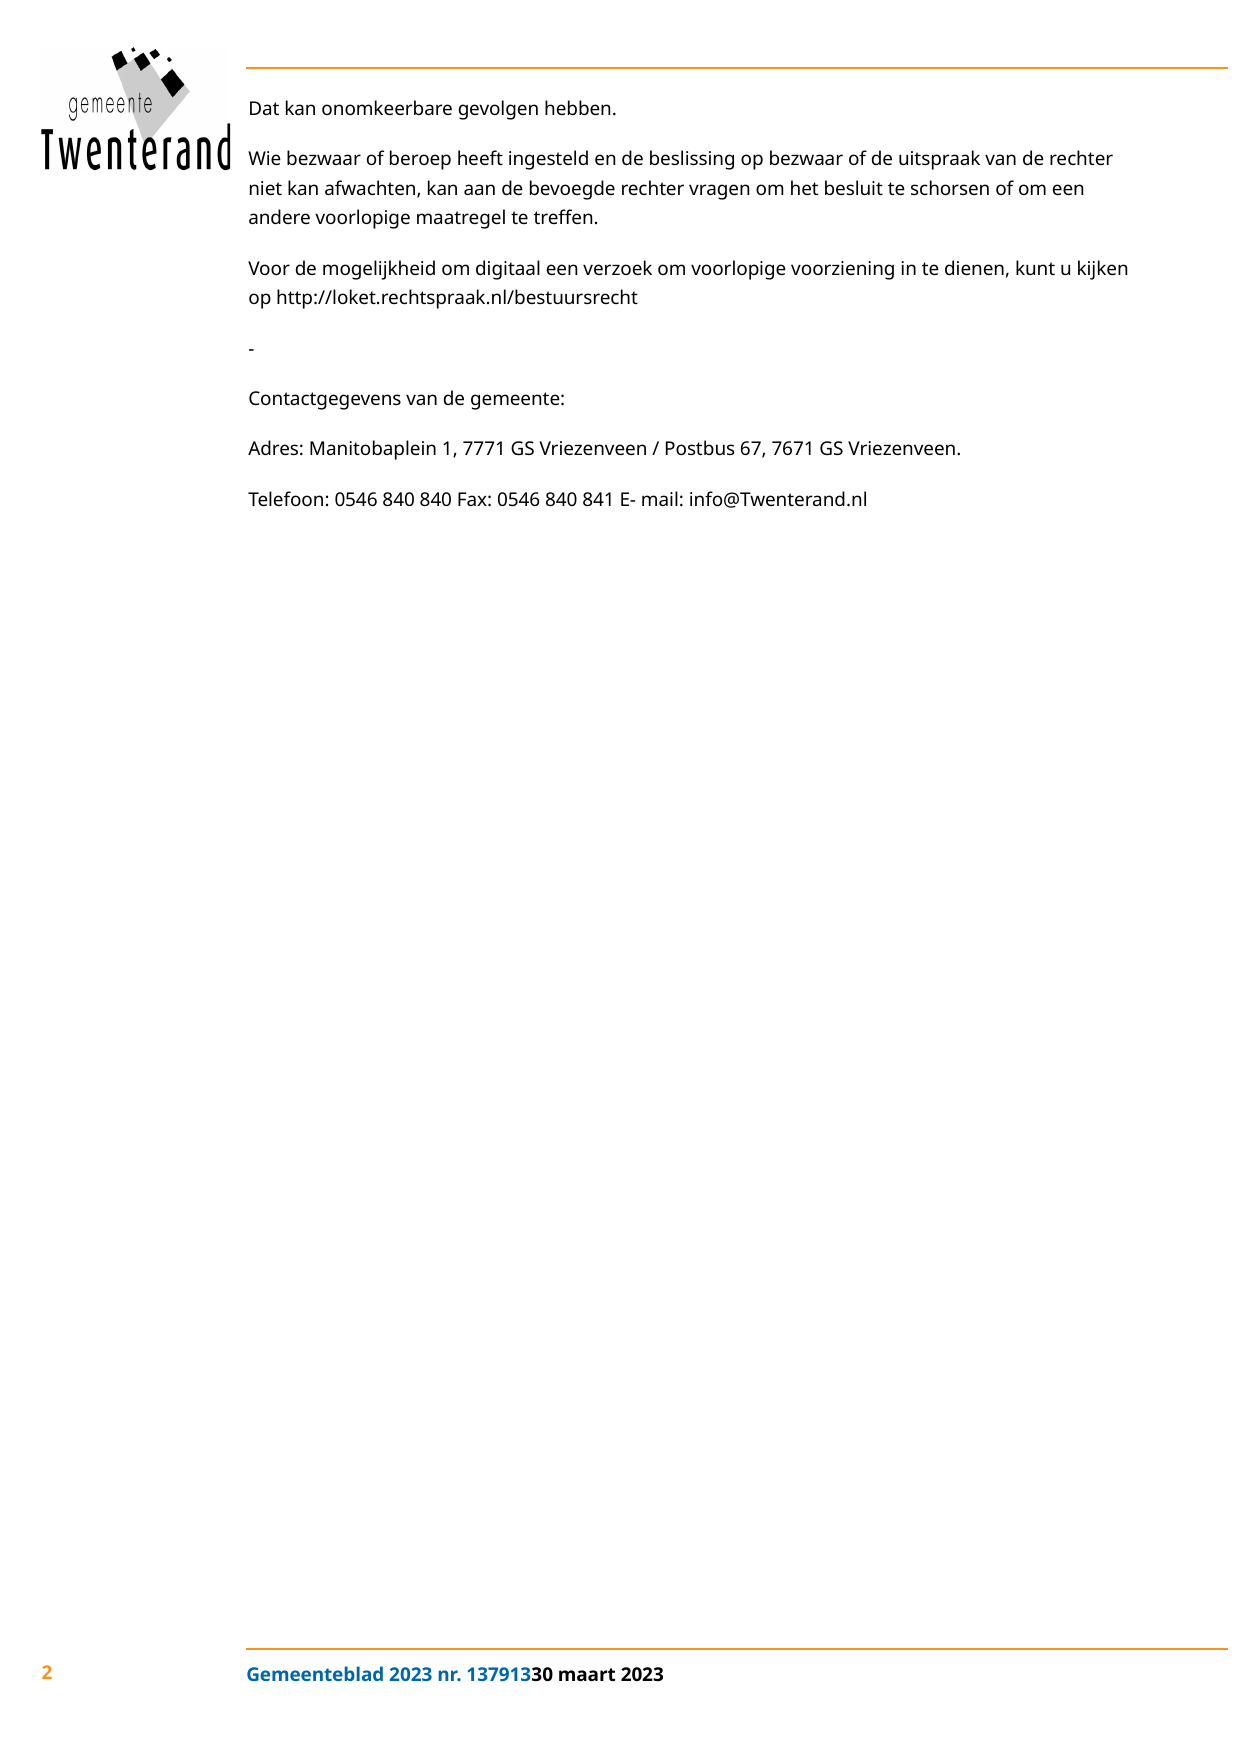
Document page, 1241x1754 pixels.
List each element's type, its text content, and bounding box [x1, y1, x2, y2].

text Wie bezwaar of beroep heeft ingesteld en de beslissing op bezwaar of de uitspraak van de rechter niet kan afwachten, kan aan de bevoegde rechter vragen om het besluit te schorsen of om een andere voorlopige maatregel te treffen. [248, 145, 1152, 230]
text - [248, 335, 1152, 361]
picture [41, 47, 231, 172]
text Telefoon: 0546 840 840 Fax: 0546 840 841 E- mail: info@Twenterand.nl [248, 486, 1152, 512]
text Voor de mogelijkheid om digitaal een verzoek om voorlopige voorziening in te dienen, kunt u kijken op http://loket.rechtspraak.nl/bestuursrecht [248, 255, 1152, 310]
text Dat kan onomkeerbare gevolgen hebben. [248, 95, 1152, 121]
text Contactgegevens van de gemeente: [248, 385, 1152, 411]
text Adres: Manitobaplein 1, 7771 GS Vriezenveen / Postbus 67, 7671 GS Vriezenveen. [248, 436, 1152, 461]
